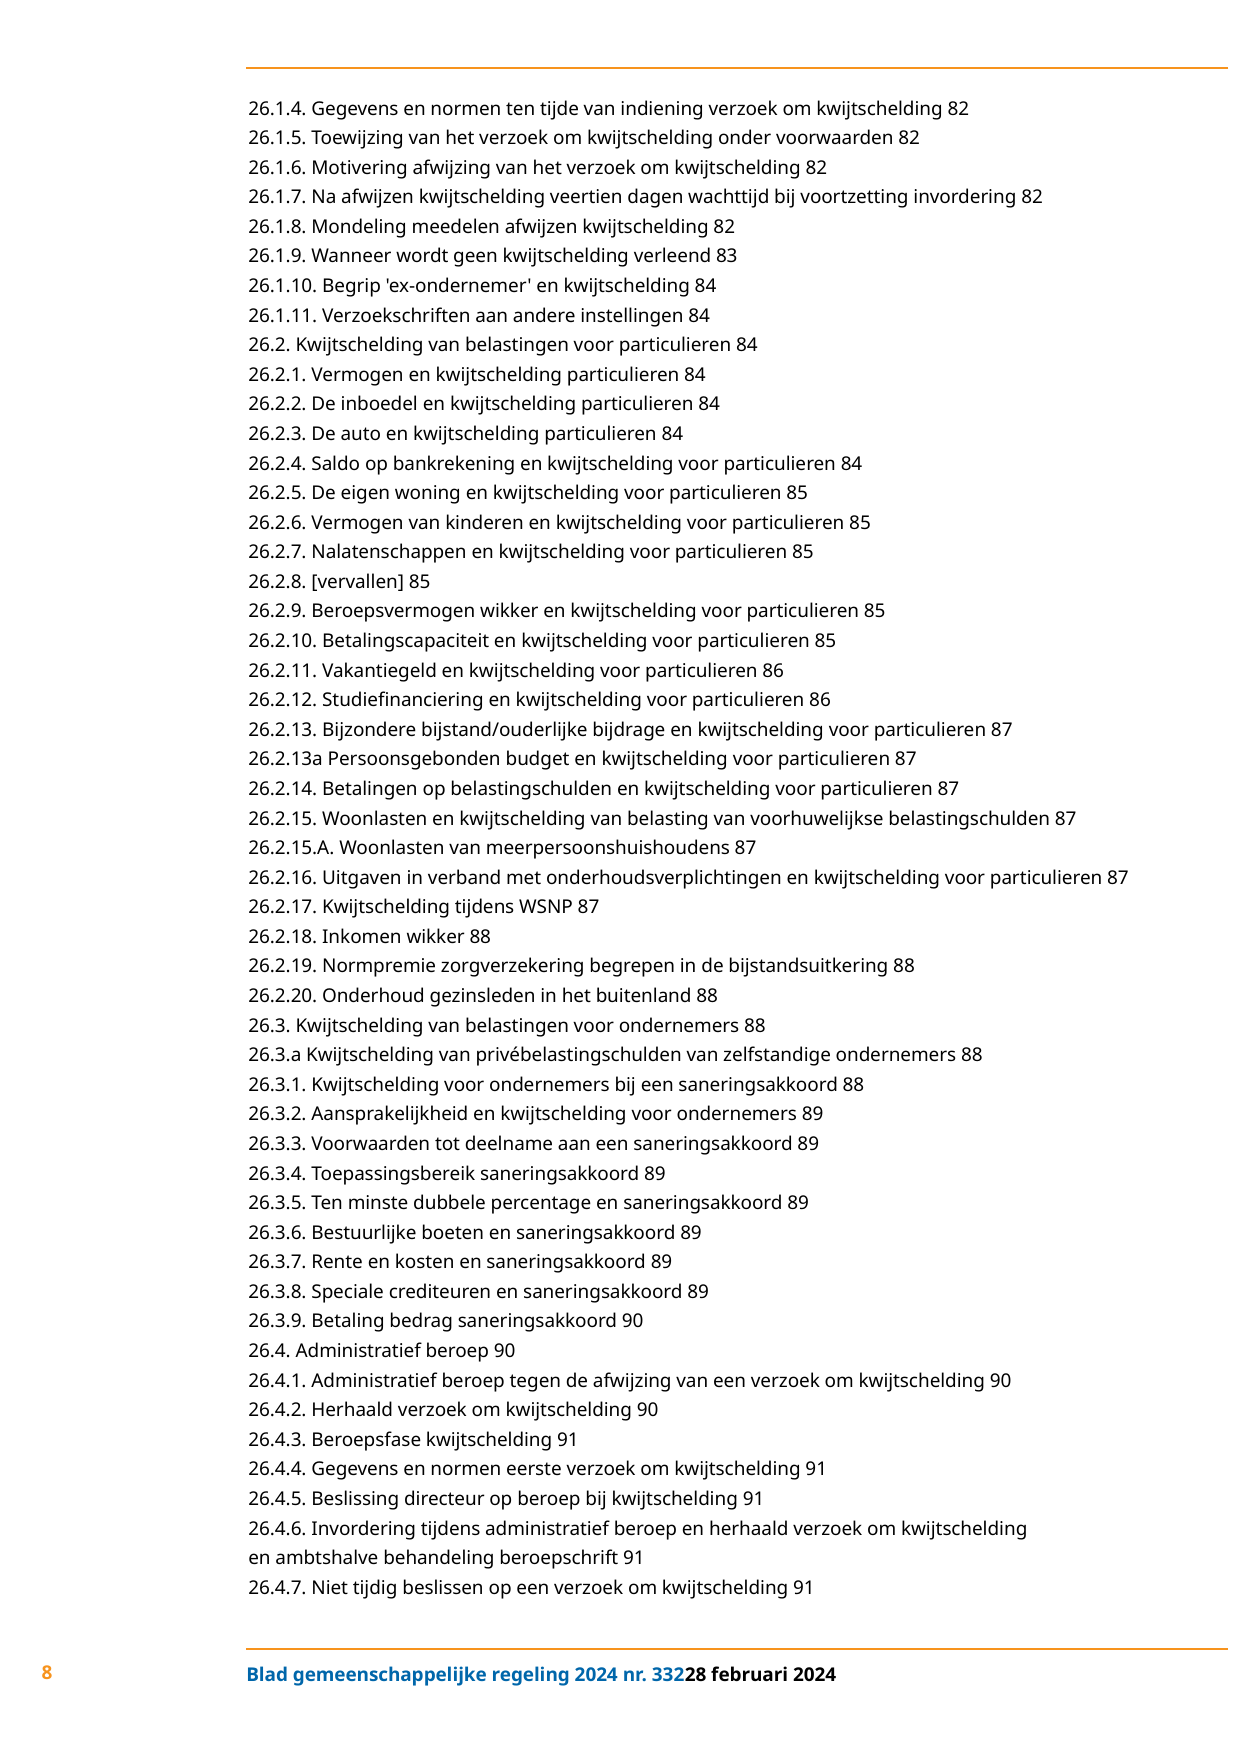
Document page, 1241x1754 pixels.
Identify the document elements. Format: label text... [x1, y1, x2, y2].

text 26.1.8. Mondeling meedelen afwijzen kwijtschelding 82 [248, 213, 1152, 239]
text 26.4.2. Herhaald verzoek om kwijtschelding 90 [248, 1396, 1152, 1422]
text 26.2.2. De inboedel en kwijtschelding particulieren 84 [248, 391, 1152, 416]
text 26.2.6. Vermogen van kinderen en kwijtschelding voor particulieren 85 [248, 509, 1152, 535]
text 26.2.18. Inkomen wikker 88 [248, 923, 1152, 949]
text 26.3.3. Voorwaarden tot deelname aan een saneringsakkoord 89 [248, 1130, 1152, 1156]
text 26.3.2. Aansprakelijkheid en kwijtschelding voor ondernemers 89 [248, 1101, 1152, 1126]
text 26.2.13a Persoonsgebonden budget en kwijtschelding voor particulieren 87 [248, 746, 1152, 771]
text 26.4. Administratief beroep 90 [248, 1337, 1152, 1363]
text 26.2.10. Betalingscapaciteit en kwijtschelding voor particulieren 85 [248, 627, 1152, 653]
text 26.2.12. Studiefinanciering en kwijtschelding voor particulieren 86 [248, 686, 1152, 712]
text 26.4.5. Beslissing directeur op beroep bij kwijtschelding 91 [248, 1485, 1152, 1511]
text 26.2.14. Betalingen op belastingschulden en kwijtschelding voor particulieren 87 [248, 775, 1152, 801]
picture [41, 47, 231, 172]
text 26.3.a Kwijtschelding van privébelastingschulden van zelfstandige ondernemers 88 [248, 1041, 1152, 1067]
text 26.2.4. Saldo op bankrekening en kwijtschelding voor particulieren 84 [248, 450, 1152, 476]
text 26.1.10. Begrip 'ex-ondernemer' en kwijtschelding 84 [248, 272, 1152, 298]
text 26.2.15.A. Woonlasten van meerpersoonshuishoudens 87 [248, 834, 1152, 860]
text 26.1.7. Na afwijzen kwijtschelding veertien dagen wachttijd bij voortzetting invordering 82 [248, 183, 1152, 209]
text 26.1.4. Gegevens en normen ten tijde van indiening verzoek om kwijtschelding 82 [248, 95, 1152, 121]
text 26.1.5. Toewijzing van het verzoek om kwijtschelding onder voorwaarden 82 [248, 124, 1152, 150]
text 26.3.9. Betaling bedrag saneringsakkoord 90 [248, 1308, 1152, 1333]
text 26.2.17. Kwijtschelding tijdens WSNP 87 [248, 893, 1152, 919]
text 26.2.9. Beroepsvermogen wikker en kwijtschelding voor particulieren 85 [248, 598, 1152, 623]
text 26.2.13. Bijzondere bijstand/ouderlijke bijdrage en kwijtschelding voor particulieren 87 [248, 716, 1152, 742]
text 26.4.7. Niet tijdig beslissen op een verzoek om kwijtschelding 91 [248, 1574, 1152, 1600]
text 26.1.6. Motivering afwijzing van het verzoek om kwijtschelding 82 [248, 154, 1152, 180]
text 26.3.7. Rente en kosten en saneringsakkoord 89 [248, 1248, 1152, 1274]
text 26.4.3. Beroepsfase kwijtschelding 91 [248, 1426, 1152, 1452]
text 26.1.9. Wanneer wordt geen kwijtschelding verleend 83 [248, 243, 1152, 268]
text 26.3. Kwijtschelding van belastingen voor ondernemers 88 [248, 1012, 1152, 1038]
text 26.2.20. Onderhoud gezinsleden in het buitenland 88 [248, 982, 1152, 1008]
text 26.2.1. Vermogen en kwijtschelding particulieren 84 [248, 361, 1152, 387]
text 26.2.5. De eigen woning en kwijtschelding voor particulieren 85 [248, 479, 1152, 505]
text 26.2.11. Vakantiegeld en kwijtschelding voor particulieren 86 [248, 657, 1152, 683]
text 26.2.19. Normpremie zorgverzekering begrepen in de bijstandsuitkering 88 [248, 953, 1152, 978]
text 26.2. Kwijtschelding van belastingen voor particulieren 84 [248, 331, 1152, 357]
text 26.2.3. De auto en kwijtschelding particulieren 84 [248, 420, 1152, 446]
text 26.3.1. Kwijtschelding voor ondernemers bij een saneringsakkoord 88 [248, 1071, 1152, 1097]
text en ambtshalve behandeling beroepschrift 91 [248, 1544, 1152, 1570]
text 26.1.11. Verzoekschriften aan andere instellingen 84 [248, 302, 1152, 328]
text 26.2.16. Uitgaven in verband met onderhoudsverplichtingen en kwijtschelding voor particulieren 87 [248, 864, 1152, 890]
text 26.2.7. Nalatenschappen en kwijtschelding voor particulieren 85 [248, 538, 1152, 564]
text 26.3.4. Toepassingsbereik saneringsakkoord 89 [248, 1160, 1152, 1186]
text 26.2.8. [vervallen] 85 [248, 568, 1152, 594]
text 26.4.4. Gegevens en normen eerste verzoek om kwijtschelding 91 [248, 1456, 1152, 1481]
text 26.3.8. Speciale crediteuren en saneringsakkoord 89 [248, 1278, 1152, 1304]
text 26.4.1. Administratief beroep tegen de afwijzing van een verzoek om kwijtschelding 90 [248, 1367, 1152, 1393]
text 26.4.6. Invordering tijdens administratief beroep en herhaald verzoek om kwijtschelding [248, 1515, 1152, 1541]
text 26.3.6. Bestuurlijke boeten en saneringsakkoord 89 [248, 1219, 1152, 1245]
text 26.3.5. Ten minste dubbele percentage en saneringsakkoord 89 [248, 1189, 1152, 1215]
text 26.2.15. Woonlasten en kwijtschelding van belasting van voorhuwelijkse belastingschulden 87 [248, 805, 1152, 831]
